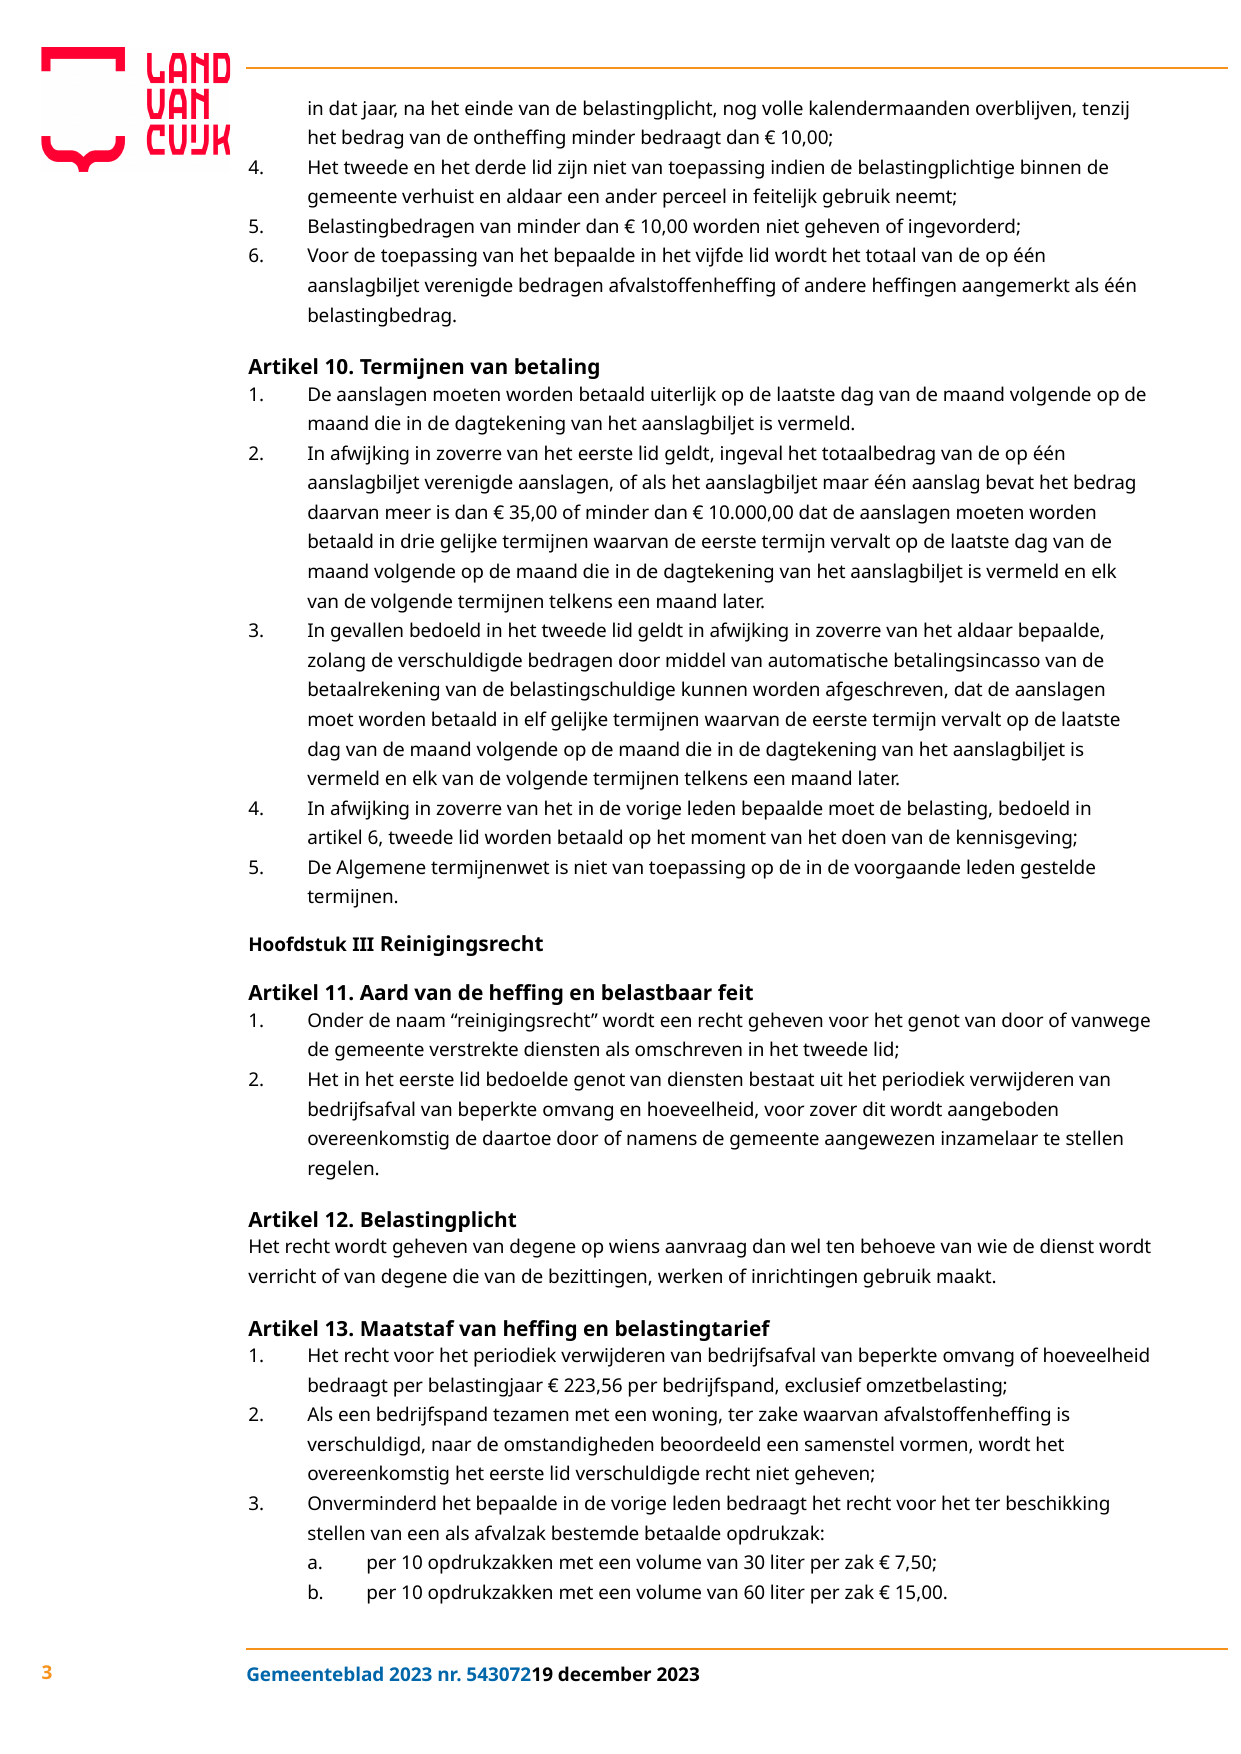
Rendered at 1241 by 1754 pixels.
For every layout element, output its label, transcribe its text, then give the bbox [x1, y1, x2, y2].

text Artikel 13. Maatstaf van heffing en belastingtarief [248, 1314, 1152, 1342]
text Hoofdstuk III Reinigingsrecht [248, 929, 1152, 958]
list In afwijking in zoverre van het in de vorige leden bepaalde moet de belasting, bedoeld in artikel 6, tweede lid worden betaald op het moment van het doen van de kennisgeving; [248, 795, 1152, 850]
list De Algemene termijnenwet is niet van toepassing op de in de voorgaande leden gestelde termijnen. [248, 854, 1152, 909]
list Het in het eerste lid bedoelde genot van diensten bestaat uit het periodiek verwijderen van bedrijfsafval van beperkte omvang en hoeveelheid, voor zover dit wordt aangeboden overeenkomstig de daartoe door of namens de gemeente aangewezen inzamelaar te stellen regelen. [248, 1066, 1152, 1181]
text Artikel 12. Belastingplicht [248, 1205, 1152, 1234]
list per 10 opdrukzakken met een volume van 60 liter per zak € 15,00. [307, 1579, 1152, 1604]
list Het recht voor het periodiek verwijderen van bedrijfsafval van beperkte omvang of hoeveelheid bedraagt per belastingjaar € 223,56 per bedrijfspand, exclusief omzetbelasting; [248, 1342, 1152, 1397]
list per 10 opdrukzakken met een volume van 30 liter per zak € 7,50; [307, 1549, 1152, 1575]
text Artikel 10. Termijnen van betaling [248, 352, 1152, 381]
text Artikel 11. Aard van de heffing en belastbaar feit [248, 978, 1152, 1007]
list De aanslagen moeten worden betaald uiterlijk op de laatste dag van de maand volgende op de maand die in de dagtekening van het aanslagbiljet is vermeld. [248, 381, 1152, 436]
list Onder de naam “reinigingsrecht” wordt een recht geheven voor het genot van door of vanwege de gemeente verstrekte diensten als omschreven in het tweede lid; [248, 1007, 1152, 1062]
list In afwijking in zoverre van het eerste lid geldt, ingeval het totaalbedrag van de op één aanslagbiljet verenigde aanslagen, of als het aanslagbiljet maar één aanslag bevat het bedrag daarvan meer is dan € 35,00 of minder dan € 10.000,00 dat de aanslagen moeten worden betaald in drie gelijke termijnen waarvan de eerste termijn vervalt op de laatste dag van de maand volgende op de maand die in de dagtekening van het aanslagbiljet is vermeld en elk van de volgende termijnen telkens een maand later. [248, 440, 1152, 613]
list In gevallen bedoeld in het tweede lid geldt in afwijking in zoverre van het aldaar bepaalde, zolang de verschuldigde bedragen door middel van automatische betalingsincasso van de betaalrekening van de belastingschuldige kunnen worden afgeschreven, dat de aanslagen moet worden betaald in elf gelijke termijnen waarvan de eerste termijn vervalt op de laatste dag van de maand volgende op de maand die in de dagtekening van het aanslagbiljet is vermeld en elk van de volgende termijnen telkens een maand later. [248, 617, 1152, 791]
list Het tweede en het derde lid zijn niet van toepassing indien de belastingplichtige binnen de gemeente verhuist en aldaar een ander perceel in feitelijk gebruik neemt; [248, 154, 1152, 209]
list Als een bedrijfspand tezamen met een woning, ter zake waarvan afvalstoffenheffing is verschuldigd, naar de omstandigheden beoordeeld een samenstel vormen, wordt het overeenkomstig het eerste lid verschuldigde recht niet geheven; [248, 1401, 1152, 1486]
list Onverminderd het bepaalde in de vorige leden bedraagt het recht voor het ter beschikking stellen van een als afvalzak bestemde betaalde opdrukzak: [248, 1490, 1152, 1545]
list Belastingbedragen van minder dan € 10,00 worden niet geheven of ingevorderd; [248, 213, 1152, 239]
text Het recht wordt geheven van degene op wiens aanvraag dan wel ten behoeve van wie de dienst wordt verricht of van degene die van de bezittingen, werken of inrichtingen gebruik maakt. [248, 1234, 1152, 1289]
list Voor de toepassing van het bepaalde in het vijfde lid wordt het totaal van de op één aanslagbiljet verenigde bedragen afvalstoffenheffing of andere heffingen aangemerkt als één belastingbedrag. [248, 243, 1152, 328]
list in dat jaar, na het einde van de belastingplicht, nog volle kalendermaanden overblijven, tenzij het bedrag van de ontheffing minder bedraagt dan € 10,00; [248, 95, 1152, 150]
picture [41, 47, 231, 172]
